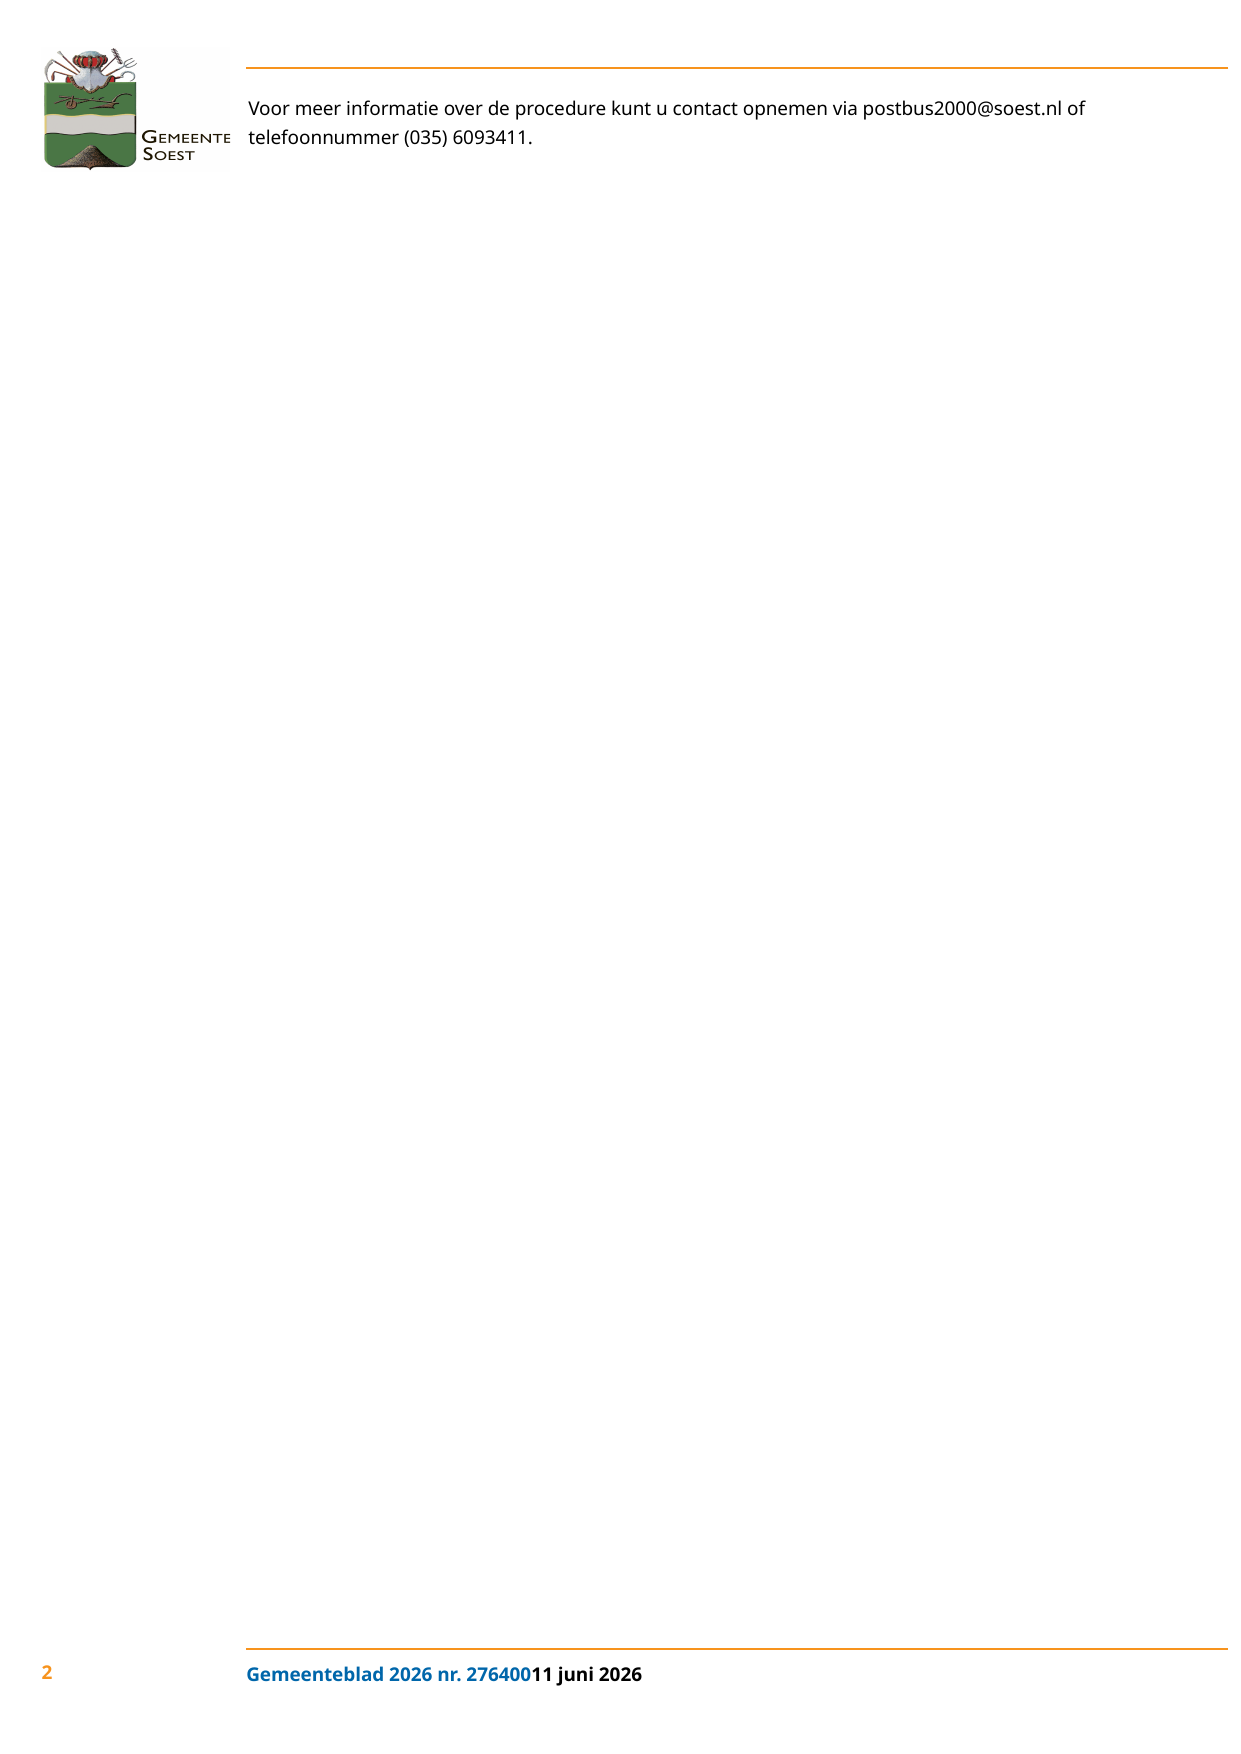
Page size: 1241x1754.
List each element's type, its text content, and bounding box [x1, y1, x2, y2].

picture [41, 47, 231, 172]
text Voor meer informatie over de procedure kunt u contact opnemen via postbus2000@soest.nl of telefoonnummer (035) 6093411. [248, 95, 1152, 150]
